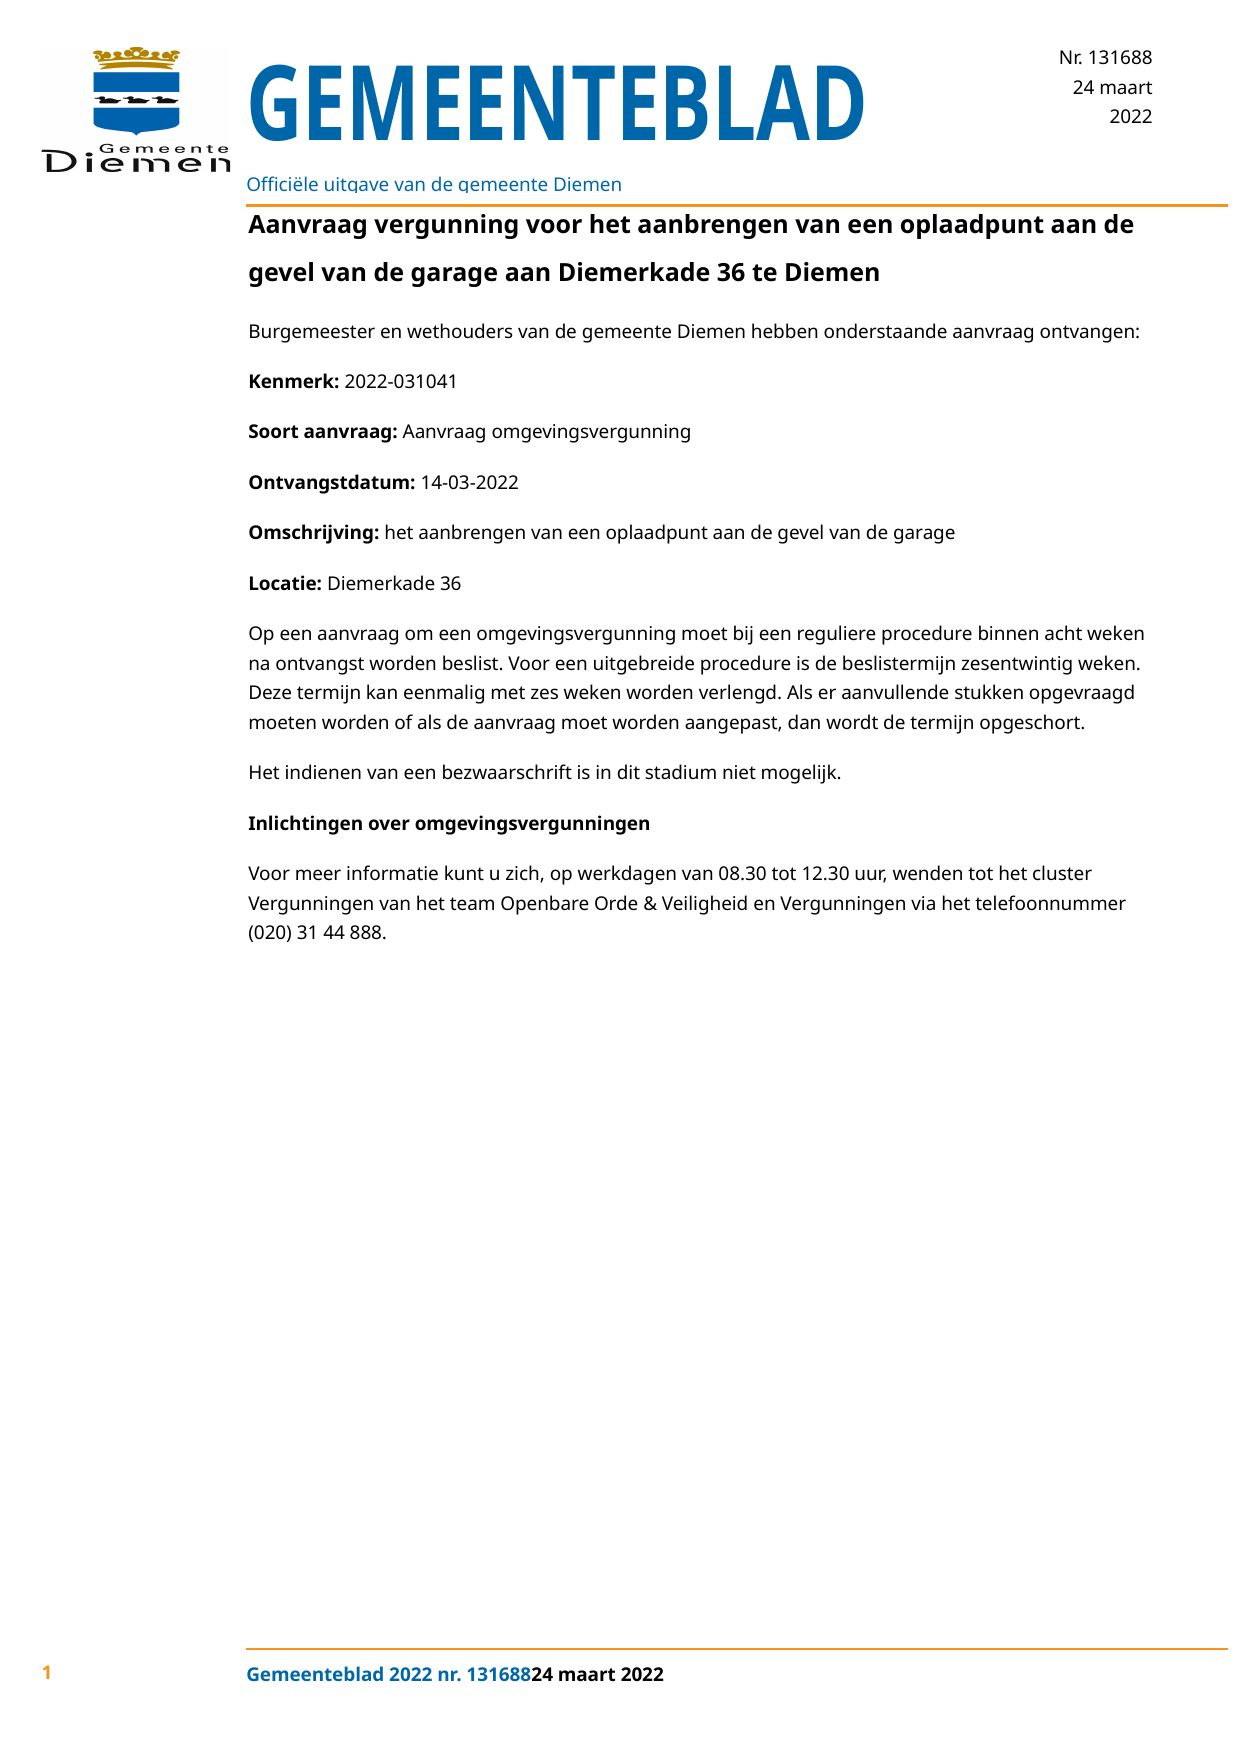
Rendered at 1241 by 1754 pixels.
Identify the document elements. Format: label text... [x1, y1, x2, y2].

text Kenmerk: 2022-031041 [248, 368, 1152, 394]
text Ontvangstdatum: 14-03-2022 [248, 469, 1152, 495]
text Het indienen van een bezwaarschrift is in dit stadium niet mogelijk. [248, 759, 1152, 785]
text Aanvraag vergunning voor het aanbrengen van een oplaadpunt aan de gevel van de garage aan Diemerkade 36 te Diemen [248, 207, 1152, 288]
text Soort aanvraag: Aanvraag omgevingsvergunning [248, 419, 1152, 444]
text Locatie: Diemerkade 36 [248, 570, 1152, 596]
text Inlichtingen over omgevingsvergunningen [248, 810, 1152, 836]
text Burgemeester en wethouders van de gemeente Diemen hebben onderstaande aanvraag ontvangen: [248, 318, 1152, 344]
text Omschrijving: het aanbrengen van een oplaadpunt aan de gevel van de garage [248, 519, 1152, 545]
picture [41, 47, 231, 172]
text Voor meer informatie kunt u zich, op werkdagen van 08.30 tot 12.30 uur, wenden tot het cluster Vergunningen van het team Openbare Orde & Veiligheid en Vergunningen via het telefoonnummer (020) 31 44 888. [248, 860, 1152, 945]
text Op een aanvraag om een omgevingsvergunning moet bij een reguliere procedure binnen acht weken na ontvangst worden beslist. Voor een uitgebreide procedure is de beslistermijn zesentwintig weken. Deze termijn kan eenmalig met zes weken worden verlengd. Als er aanvullende stukken opgevraagd moeten worden of als de aanvraag moet worden aangepast, dan wordt de termijn opgeschort. [248, 620, 1152, 735]
